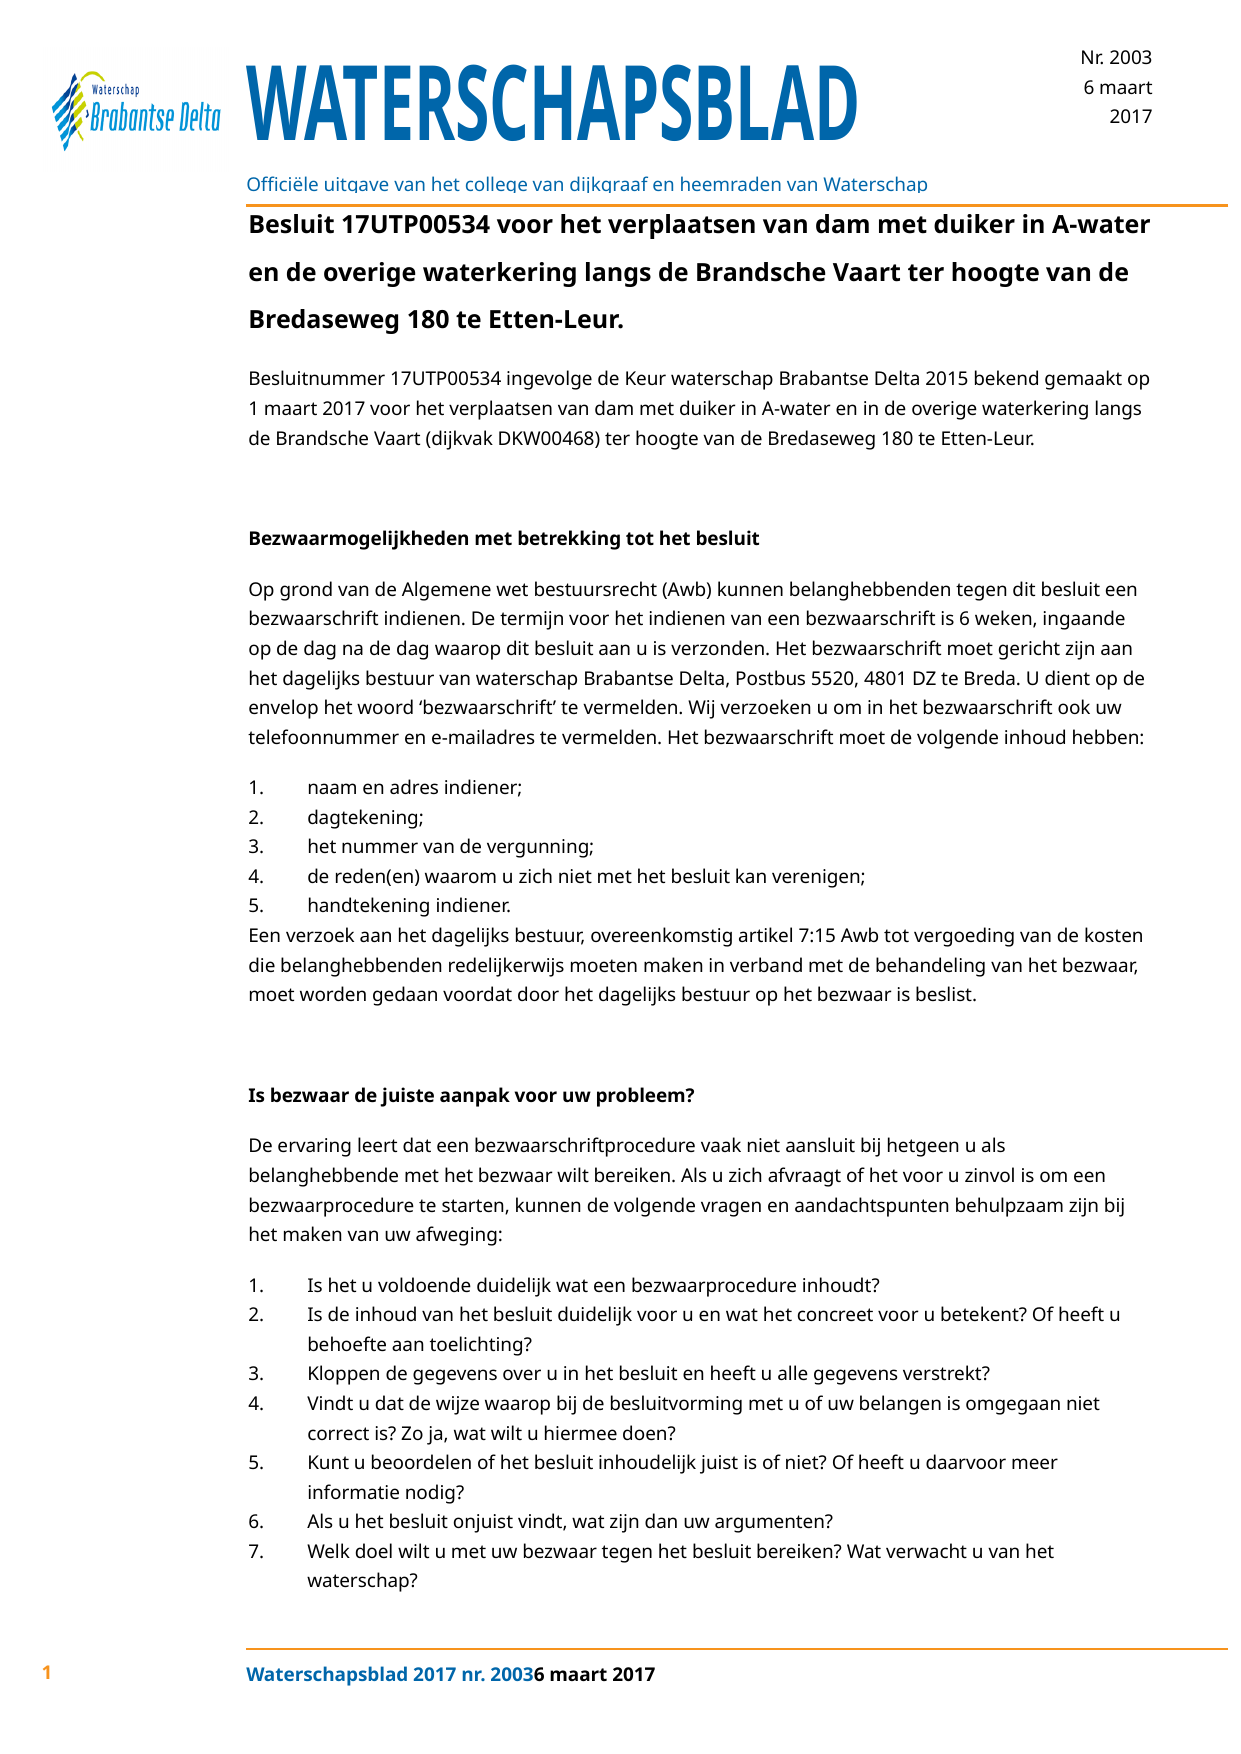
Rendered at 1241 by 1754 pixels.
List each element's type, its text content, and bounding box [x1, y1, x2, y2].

list Welk doel wilt u met uw bezwaar tegen het besluit bereiken? Wat verwacht u van het waterschap? [248, 1538, 1152, 1593]
text Bezwaarmogelijkheden met betrekking tot het besluit [248, 526, 1152, 551]
picture [41, 47, 231, 172]
list Als u het besluit onjuist vindt, wat zijn dan uw argumenten? [248, 1508, 1152, 1534]
text Op grond van de Algemene wet bestuursrecht (Awb) kunnen belanghebbenden tegen dit besluit een bezwaarschrift indienen. De termijn voor het indienen van een bezwaarschrift is 6 weken, ingaande op de dag na de dag waarop dit besluit aan u is verzonden. Het bezwaarschrift moet gericht zijn aan het dagelijks bestuur van waterschap Brabantse Delta, Postbus 5520, 4801 DZ te Breda. U dient op de envelop het woord ‘bezwaarschrift’ te vermelden. Wij verzoeken u om in het bezwaarschrift ook uw telefoonnummer en e‑mailadres te vermelden. Het bezwaarschrift moet de volgende inhoud hebben: [248, 576, 1152, 749]
text Besluitnummer 17UTP00534 ingevolge de Keur waterschap Brabantse Delta 2015 bekend gemaakt op 1 maart 2017 voor het verplaatsen van dam met duiker in A-water en in de overige waterkering langs de Brandsche Vaart (dijkvak DKW00468) ter hoogte van de Bredaseweg 180 te Etten-Leur. [248, 366, 1152, 450]
list Vindt u dat de wijze waarop bij de besluitvorming met u of uw belangen is omgegaan niet correct is? Zo ja, wat wilt u hiermee doen? [248, 1390, 1152, 1445]
text Is bezwaar de juiste aanpak voor uw probleem? [248, 1082, 1152, 1108]
text Een verzoek aan het dagelijks bestuur, overeenkomstig artikel 7:15 Awb tot vergoeding van de kosten die belanghebbenden redelijkerwijs moeten maken in verband met de behandeling van het bezwaar, moet worden gedaan voordat door het dagelijks bestuur op het bezwaar is beslist. [248, 922, 1152, 1007]
list Kloppen de gegevens over u in het besluit en heeft u alle gegevens verstrekt? [248, 1361, 1152, 1386]
list naam en adres indiener; [248, 774, 1152, 800]
list Kunt u beoordelen of het besluit inhoudelijk juist is of niet? Of heeft u daarvoor meer informatie nodig? [248, 1449, 1152, 1504]
list dagtekening; [248, 804, 1152, 829]
list de reden(en) waarom u zich niet met het besluit kan verenigen; [248, 863, 1152, 889]
text De ervaring leert dat een bezwaarschriftprocedure vaak niet aansluit bij hetgeen u als belanghebbende met het bezwaar wilt bereiken. Als u zich afvraagt of het voor u zinvol is om een bezwaarprocedure te starten, kunnen de volgende vragen en aandachtspunten behulpzaam zijn bij het maken van uw afweging: [248, 1133, 1152, 1247]
list Is de inhoud van het besluit duidelijk voor u en wat het concreet voor u betekent? Of heeft u behoefte aan toelichting? [248, 1301, 1152, 1357]
list het nummer van de vergunning; [248, 833, 1152, 859]
text Besluit 17UTP00534 voor het verplaatsen van dam met duiker in A-water en de overige waterkering langs de Brandsche Vaart ter hoogte van de Bredaseweg 180 te Etten-Leur. [248, 207, 1152, 336]
list handtekening indiener. [248, 893, 1152, 918]
list Is het u voldoende duidelijk wat een bezwaarprocedure inhoudt? [248, 1272, 1152, 1297]
